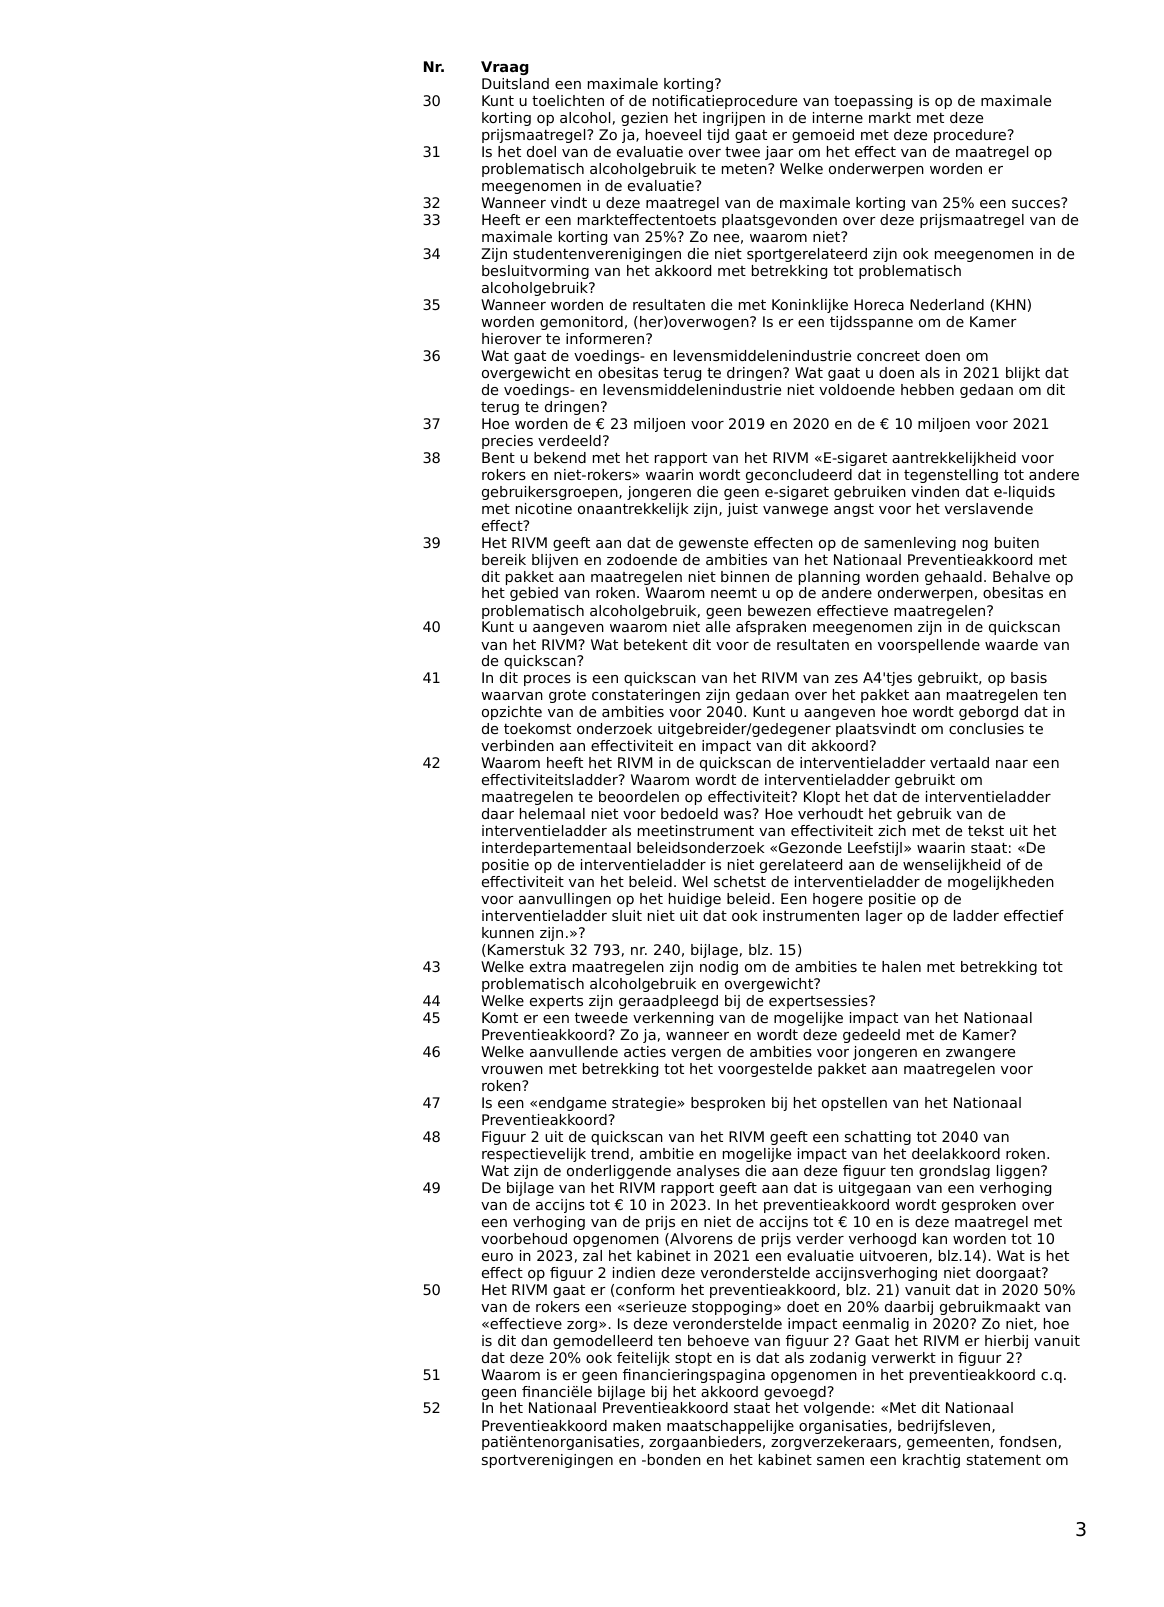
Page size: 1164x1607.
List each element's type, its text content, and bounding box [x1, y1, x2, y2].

table_cell 39 [422, 535, 475, 619]
table_cell 31 [422, 144, 475, 195]
table_cell Figuur 2 uit de quickscan van het RIVM geeft een schatting tot 2040 van respectievelijk trend, ambitie en mogelijke impact van het deelakkoord roken. Wat zijn de onderliggende analyses die aan deze figuur ten grondslag liggen? [475, 1129, 1087, 1180]
table_cell Waarom is er geen financieringspagina opgenomen in het preventieakkoord c.q. geen financiële bijlage bij het akkoord gevoegd? [475, 1366, 1087, 1400]
table_cell Heeft er een markteffectentoets plaatsgevonden over deze prijsmaatregel van de maximale korting van 25%? Zo nee, waarom niet? [475, 212, 1087, 246]
table_cell 48 [422, 1129, 475, 1180]
table_cell Kunt u aangeven waarom niet alle afspraken meegenomen zijn in de quickscan van het RIVM? Wat betekent dit voor de resultaten en voorspellende waarde van de quickscan? [475, 619, 1087, 670]
table_cell 43 [422, 959, 475, 993]
table_cell 38 [422, 450, 475, 534]
table_cell In het Nationaal Preventieakkoord staat het volgende: «Met dit Nationaal Preventieakkoord maken maatschappelijke organisaties, bedrijfsleven, patiëntenorganisaties, zorgaanbieders, zorgverzekeraars, gemeenten, fondsen, sportverenigingen en -bonden en het kabinet samen een krachtig statement om [475, 1400, 1087, 1468]
table_cell Komt er een tweede verkenning van de mogelijke impact van het Nationaal Preventieakkoord? Zo ja, wanneer en wordt deze gedeeld met de Kamer? [475, 1010, 1087, 1044]
table_cell Hoe worden de € 23 miljoen voor 2019 en 2020 en de € 10 miljoen voor 2021 precies verdeeld? [475, 416, 1087, 449]
table_cell Welke extra maatregelen zijn nodig om de ambities te halen met betrekking tot problematisch alcoholgebruik en overgewicht? [475, 959, 1087, 993]
table_cell 49 [422, 1180, 475, 1282]
table_cell 34 [422, 246, 475, 297]
table_cell Bent u bekend met het rapport van het RIVM «E-sigaret aantrekkelijkheid voor rokers en niet-rokers» waarin wordt geconcludeerd dat in tegenstelling tot andere gebruikersgroepen, jongeren die geen e-sigaret gebruiken vinden dat e-liquids met nicotine onaantrekkelijk zijn, juist vanwege angst voor het verslavende effect? [475, 450, 1087, 534]
table_cell 33 [422, 212, 475, 246]
table_cell Welke aanvullende acties vergen de ambities voor jongeren en zwangere vrouwen met betrekking tot het voorgestelde pakket aan maatregelen voor roken? [475, 1044, 1087, 1095]
table_cell Is het doel van de evaluatie over twee jaar om het effect van de maatregel op problematisch alcoholgebruik te meten? Welke onderwerpen worden er meegenomen in de evaluatie? [475, 144, 1087, 195]
table_cell 52 [422, 1400, 475, 1468]
table_cell Het RIVM geeft aan dat de gewenste effecten op de samenleving nog buiten bereik blijven en zodoende de ambities van het Nationaal Preventieakkoord met dit pakket aan maatregelen niet binnen de planning worden gehaald. Behalve op het gebied van roken. Waarom neemt u op de andere onderwerpen, obesitas en problematisch alcoholgebruik, geen bewezen effectieve maatregelen? [475, 535, 1087, 619]
table_cell 32 [422, 195, 475, 212]
table_cell 51 [422, 1366, 475, 1400]
table_cell 41 [422, 670, 475, 755]
table_cell 47 [422, 1095, 475, 1129]
table_cell Het RIVM gaat er (conform het preventieakkoord, blz. 21) vanuit dat in 2020 50% van de rokers een «serieuze stoppoging» doet en 20% daarbij gebruikmaakt van «effectieve zorg». Is deze veronderstelde impact eenmalig in 2020? Zo niet, hoe is dit dan gemodelleerd ten behoeve van figuur 2? Gaat het RIVM er hierbij vanuit dat deze 20% ook feitelijk stopt en is dat als zodanig verwerkt in figuur 2? [475, 1282, 1087, 1366]
table_cell 44 [422, 993, 475, 1010]
table_cell [422, 76, 475, 93]
table_cell Duitsland een maximale korting? [475, 76, 1087, 93]
table_cell 42 [422, 755, 475, 959]
table_cell 36 [422, 348, 475, 416]
table_cell 40 [422, 619, 475, 670]
table_cell 50 [422, 1282, 475, 1366]
table_cell 30 [422, 93, 475, 144]
table_cell 46 [422, 1044, 475, 1095]
table_cell Is een «endgame strategie» besproken bij het opstellen van het Nationaal Preventieakkoord? [475, 1095, 1087, 1129]
table_header Nr. [422, 59, 475, 76]
table_cell Wanneer vindt u deze maatregel van de maximale korting van 25% een succes? [475, 195, 1087, 212]
table_cell 45 [422, 1010, 475, 1044]
table_cell 37 [422, 416, 475, 449]
table_cell Wanneer worden de resultaten die met Koninklijke Horeca Nederland (KHN) worden gemonitord, (her)overwogen? Is er een tijdsspanne om de Kamer hierover te informeren? [475, 297, 1087, 348]
table_cell Zijn studentenverenigingen die niet sportgerelateerd zijn ook meegenomen in de besluitvorming van het akkoord met betrekking tot problematisch alcoholgebruik? [475, 246, 1087, 297]
table_cell Kunt u toelichten of de notificatieprocedure van toepassing is op de maximale korting op alcohol, gezien het ingrijpen in de interne markt met deze prijsmaatregel? Zo ja, hoeveel tijd gaat er gemoeid met deze procedure? [475, 93, 1087, 144]
table_cell Waarom heeft het RIVM in de quickscan de interventieladder vertaald naar een effectiviteitsladder? Waarom wordt de interventieladder gebruikt om maatregelen te beoordelen op effectiviteit? Klopt het dat de interventieladder daar helemaal niet voor bedoeld was? Hoe verhoudt het gebruik van de interventieladder als meetinstrument van effectiviteit zich met de tekst uit het interdepartementaal beleidsonderzoek «Gezonde Leefstijl» waarin staat: «De positie op de interventieladder is niet gerelateerd aan de wenselijkheid of de effectiviteit van het beleid. Wel schetst de interventieladder de mogelijkheden voor aanvullingen op het huidige beleid. Een hogere positie op de interventieladder sluit niet uit dat ook instrumenten lager op de ladder effectief kunnen zijn.»? (Kamerstuk 32 793, nr. 240, bijlage, blz. 15) [475, 755, 1087, 959]
table_header Vraag [475, 59, 1087, 76]
table_cell In dit proces is een quickscan van het RIVM van zes A4'tjes gebruikt, op basis waarvan grote constateringen zijn gedaan over het pakket aan maatregelen ten opzichte van de ambities voor 2040. Kunt u aangeven hoe wordt geborgd dat in de toekomst onderzoek uitgebreider/gedegener plaatsvindt om conclusies te verbinden aan effectiviteit en impact van dit akkoord? [475, 670, 1087, 755]
table_cell Welke experts zijn geraadpleegd bij de expertsessies? [475, 993, 1087, 1010]
table_cell De bijlage van het RIVM rapport geeft aan dat is uitgegaan van een verhoging van de accijns tot € 10 in 2023. In het preventieakkoord wordt gesproken over een verhoging van de prijs en niet de accijns tot € 10 en is deze maatregel met voorbehoud opgenomen (Alvorens de prijs verder verhoogd kan worden tot 10 euro in 2023, zal het kabinet in 2021 een evaluatie uitvoeren, blz.14). Wat is het effect op figuur 2 indien deze veronderstelde accijnsverhoging niet doorgaat? [475, 1180, 1087, 1282]
table_cell Wat gaat de voedings- en levensmiddelenindustrie concreet doen om overgewicht en obesitas terug te dringen? Wat gaat u doen als in 2021 blijkt dat de voedings- en levensmiddelenindustrie niet voldoende hebben gedaan om dit terug te dringen? [475, 348, 1087, 416]
table_cell 35 [422, 297, 475, 348]
